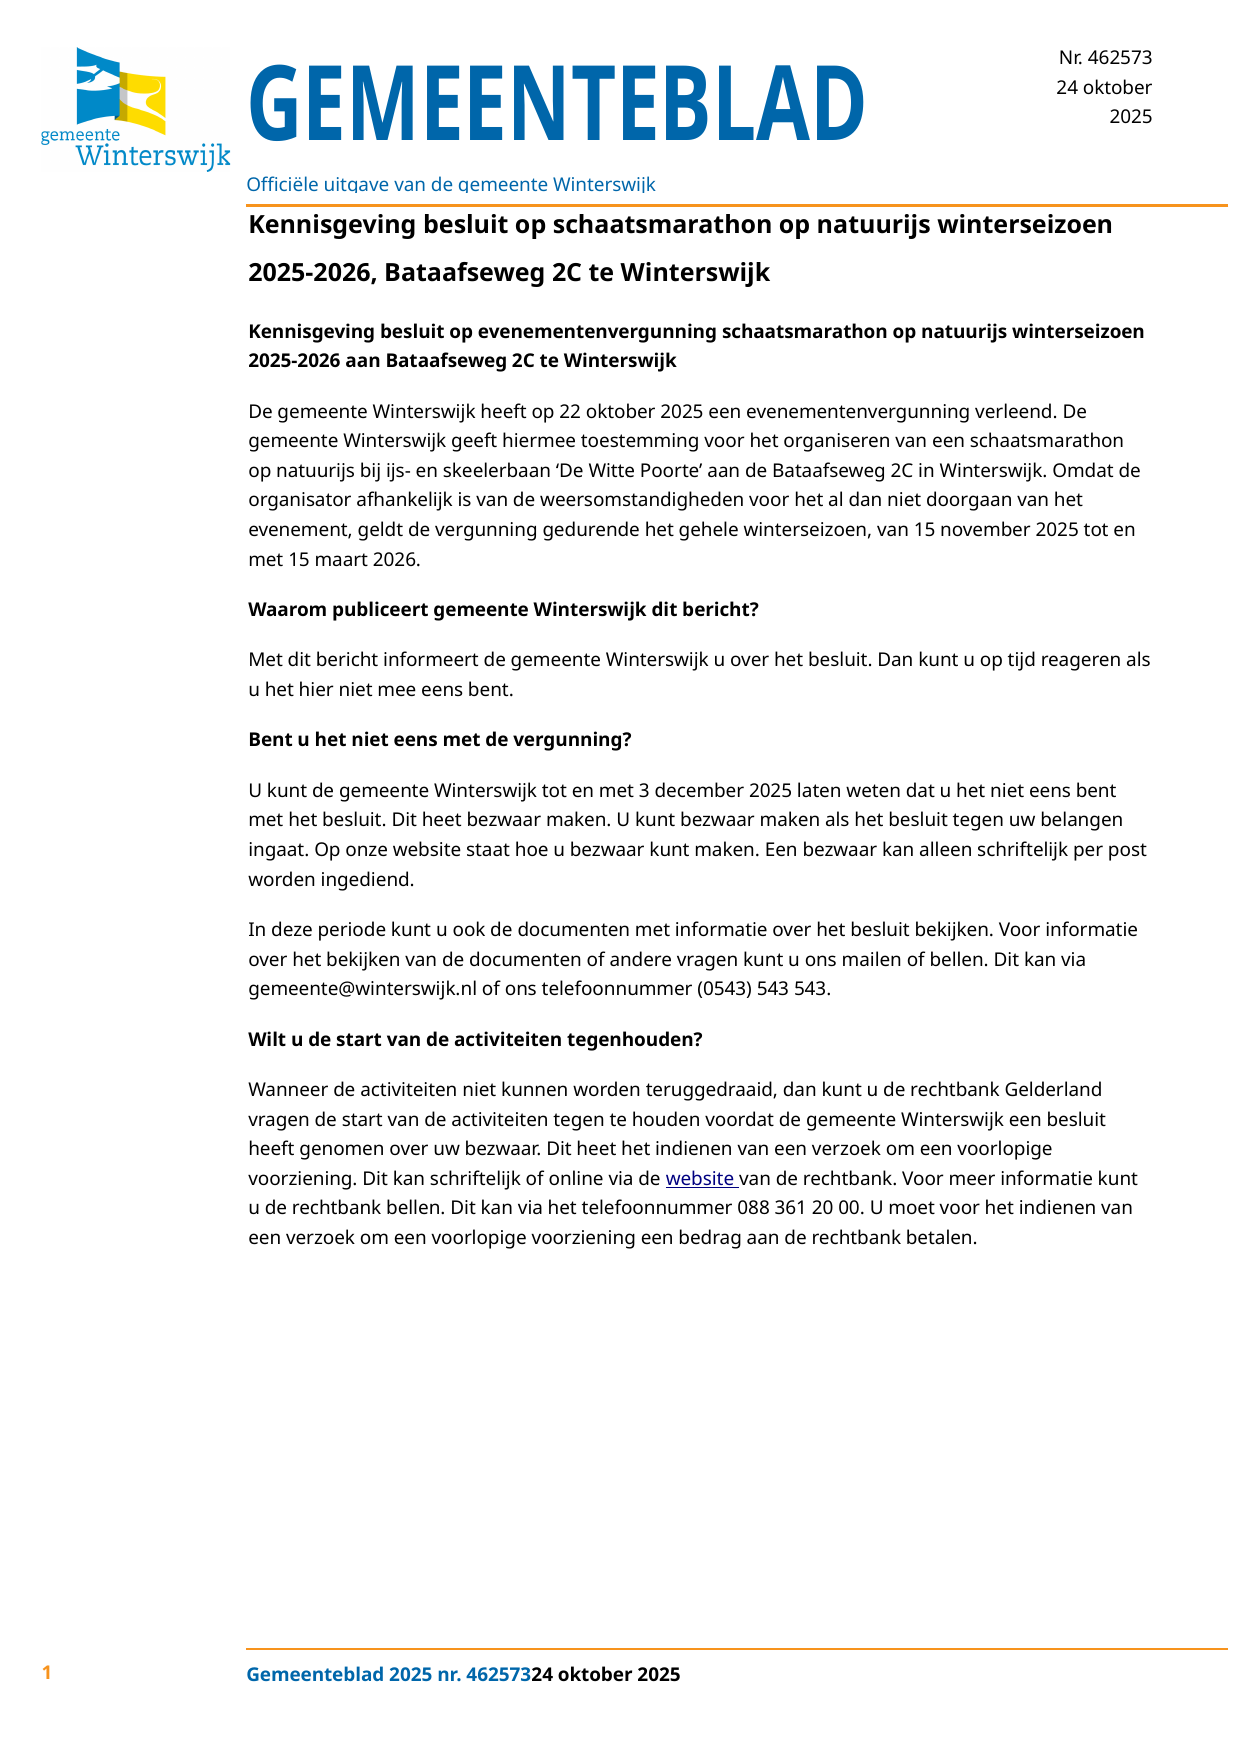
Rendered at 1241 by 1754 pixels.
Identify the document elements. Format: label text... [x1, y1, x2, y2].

text In deze periode kunt u ook de documenten met informatie over het besluit bekijken. Voor informatie over het bekijken van de documenten of andere vragen kunt u ons mailen of bellen. Dit kan via gemeente@winterswijk.nl of ons telefoonnummer (0543) 543 543. [248, 916, 1152, 1001]
text Wilt u de start van de activiteiten tegenhouden? [248, 1026, 1152, 1052]
text Waarom publiceert gemeente Winterswijk dit bericht? [248, 596, 1152, 622]
text Kennisgeving besluit op schaatsmarathon op natuurijs winterseizoen 2025-2026, Bataafseweg 2C te Winterswijk [248, 207, 1152, 288]
text Met dit bericht informeert de gemeente Winterswijk u over het besluit. Dan kunt u op tijd reageren als u het hier niet mee eens bent. [248, 647, 1152, 702]
text Wanneer de activiteiten niet kunnen worden teruggedraaid, dan kunt u de rechtbank Gelderland vragen de start van de activiteiten tegen te houden voordat de gemeente Winterswijk een besluit heeft genomen over uw bezwaar. Dit heet het indienen van een verzoek om een voorlopige voorziening. Dit kan schriftelijk of online via de website van de rechtbank. Voor meer informatie kunt u de rechtbank bellen. Dit kan via het telefoonnummer 088 361 20 00. U moet voor het indienen van een verzoek om een voorlopige voorziening een bedrag aan de rechtbank betalen. [248, 1076, 1152, 1250]
picture [41, 47, 231, 172]
text U kunt de gemeente Winterswijk tot en met 3 december 2025 laten weten dat u het niet eens bent met het besluit. Dit heet bezwaar maken. U kunt bezwaar maken als het besluit tegen uw belangen ingaat. Op onze website staat hoe u bezwaar kunt maken. Een bezwaar kan alleen schriftelijk per post worden ingediend. [248, 777, 1152, 892]
text Kennisgeving besluit op evenementenvergunning schaatsmarathon op natuurijs winterseizoen 2025-2026 aan Bataafseweg 2C te Winterswijk [248, 318, 1152, 373]
picture [225, 153, 231, 162]
text Bent u het niet eens met de vergunning? [248, 727, 1152, 752]
text De gemeente Winterswijk heeft op 22 oktober 2025 een evenementenvergunning verleend. De gemeente Winterswijk geeft hiermee toestemming voor het organiseren van een schaatsmarathon op natuurijs bij ijs- en skeelerbaan ‘De Witte Poorte’ aan de Bataafseweg 2C in Winterswijk. Omdat de organisator afhankelijk is van de weersomstandigheden voor het al dan niet doorgaan van het evenement, geldt de vergunning gedurende het gehele winterseizoen, van 15 november 2025 tot en met 15 maart 2026. [248, 398, 1152, 572]
